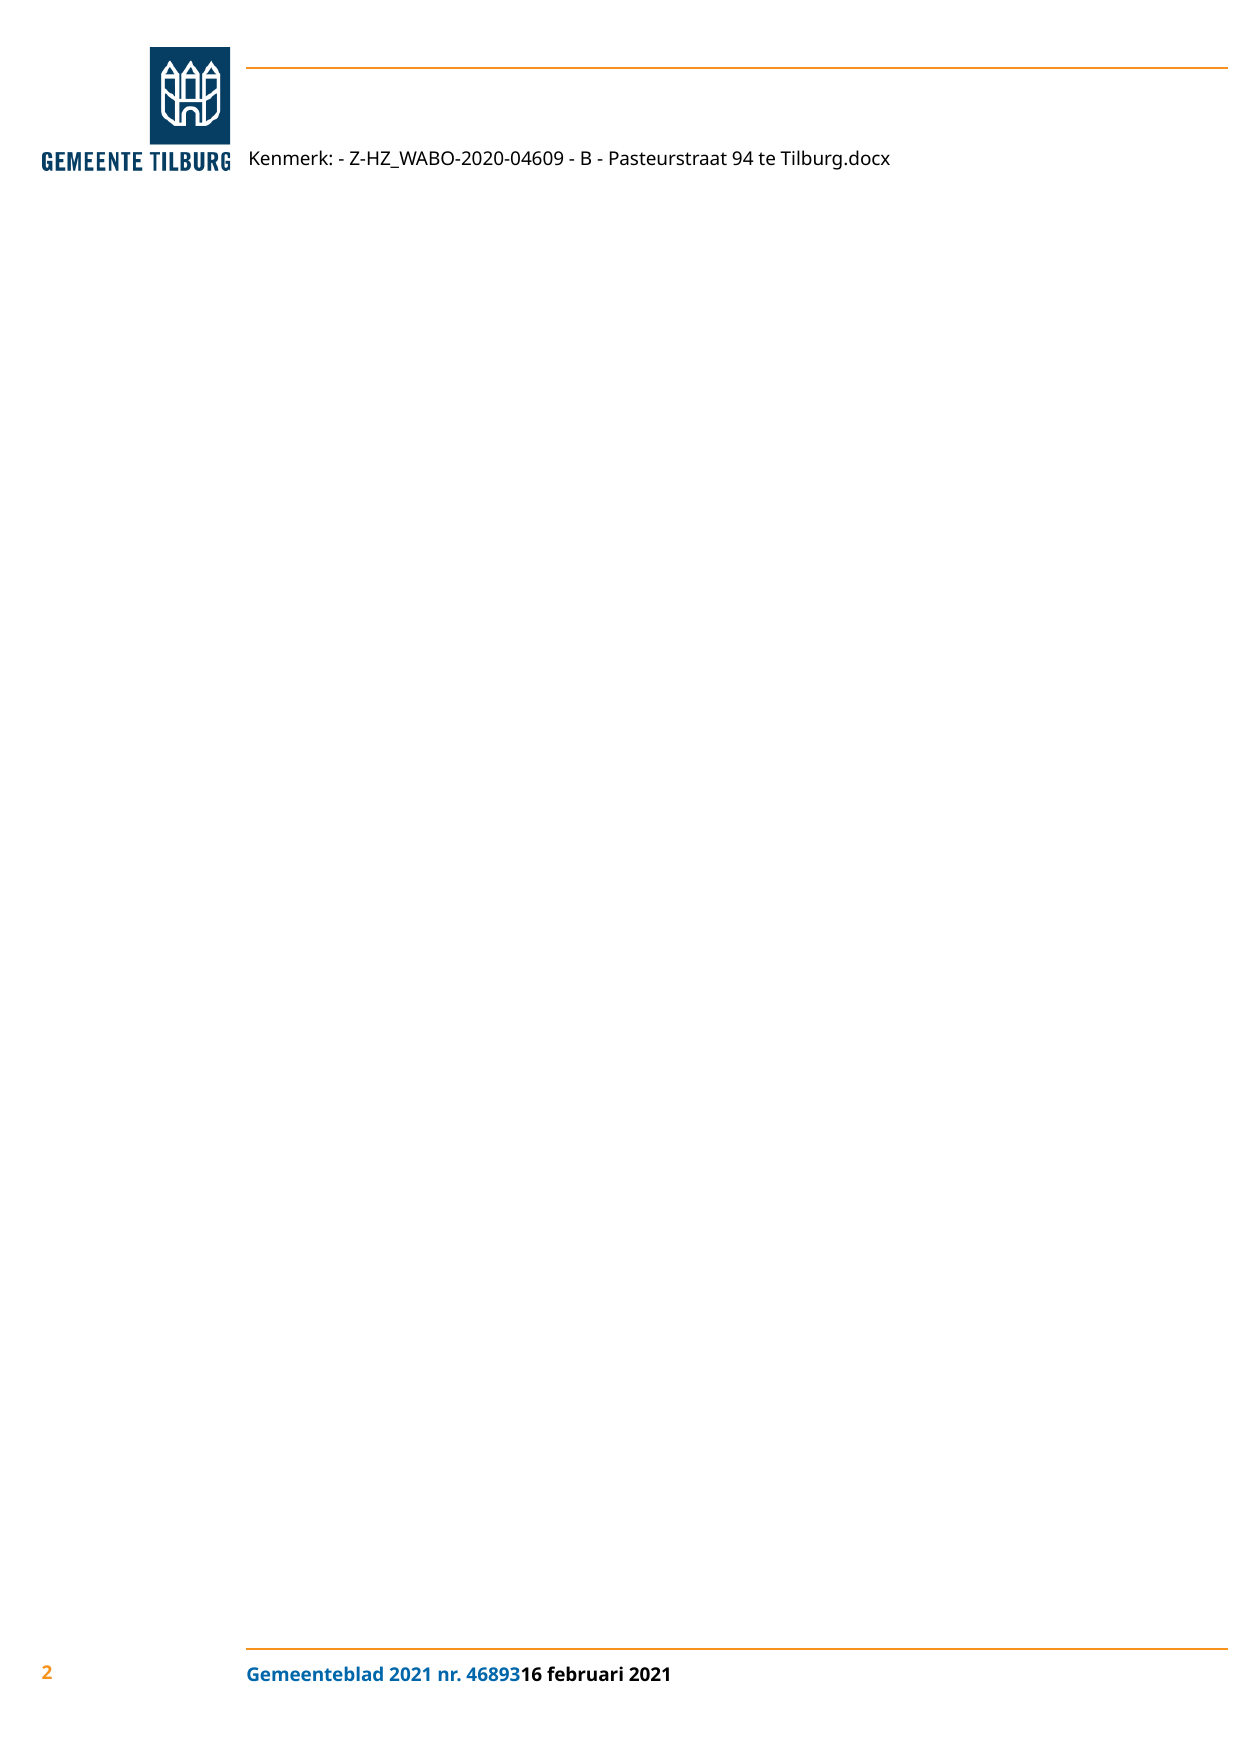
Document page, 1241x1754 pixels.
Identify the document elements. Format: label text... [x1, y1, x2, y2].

picture [41, 47, 231, 172]
text Kenmerk: - Z-HZ_WABO-2020-04609 - B - Pasteurstraat 94 te Tilburg.docx [248, 145, 1152, 171]
